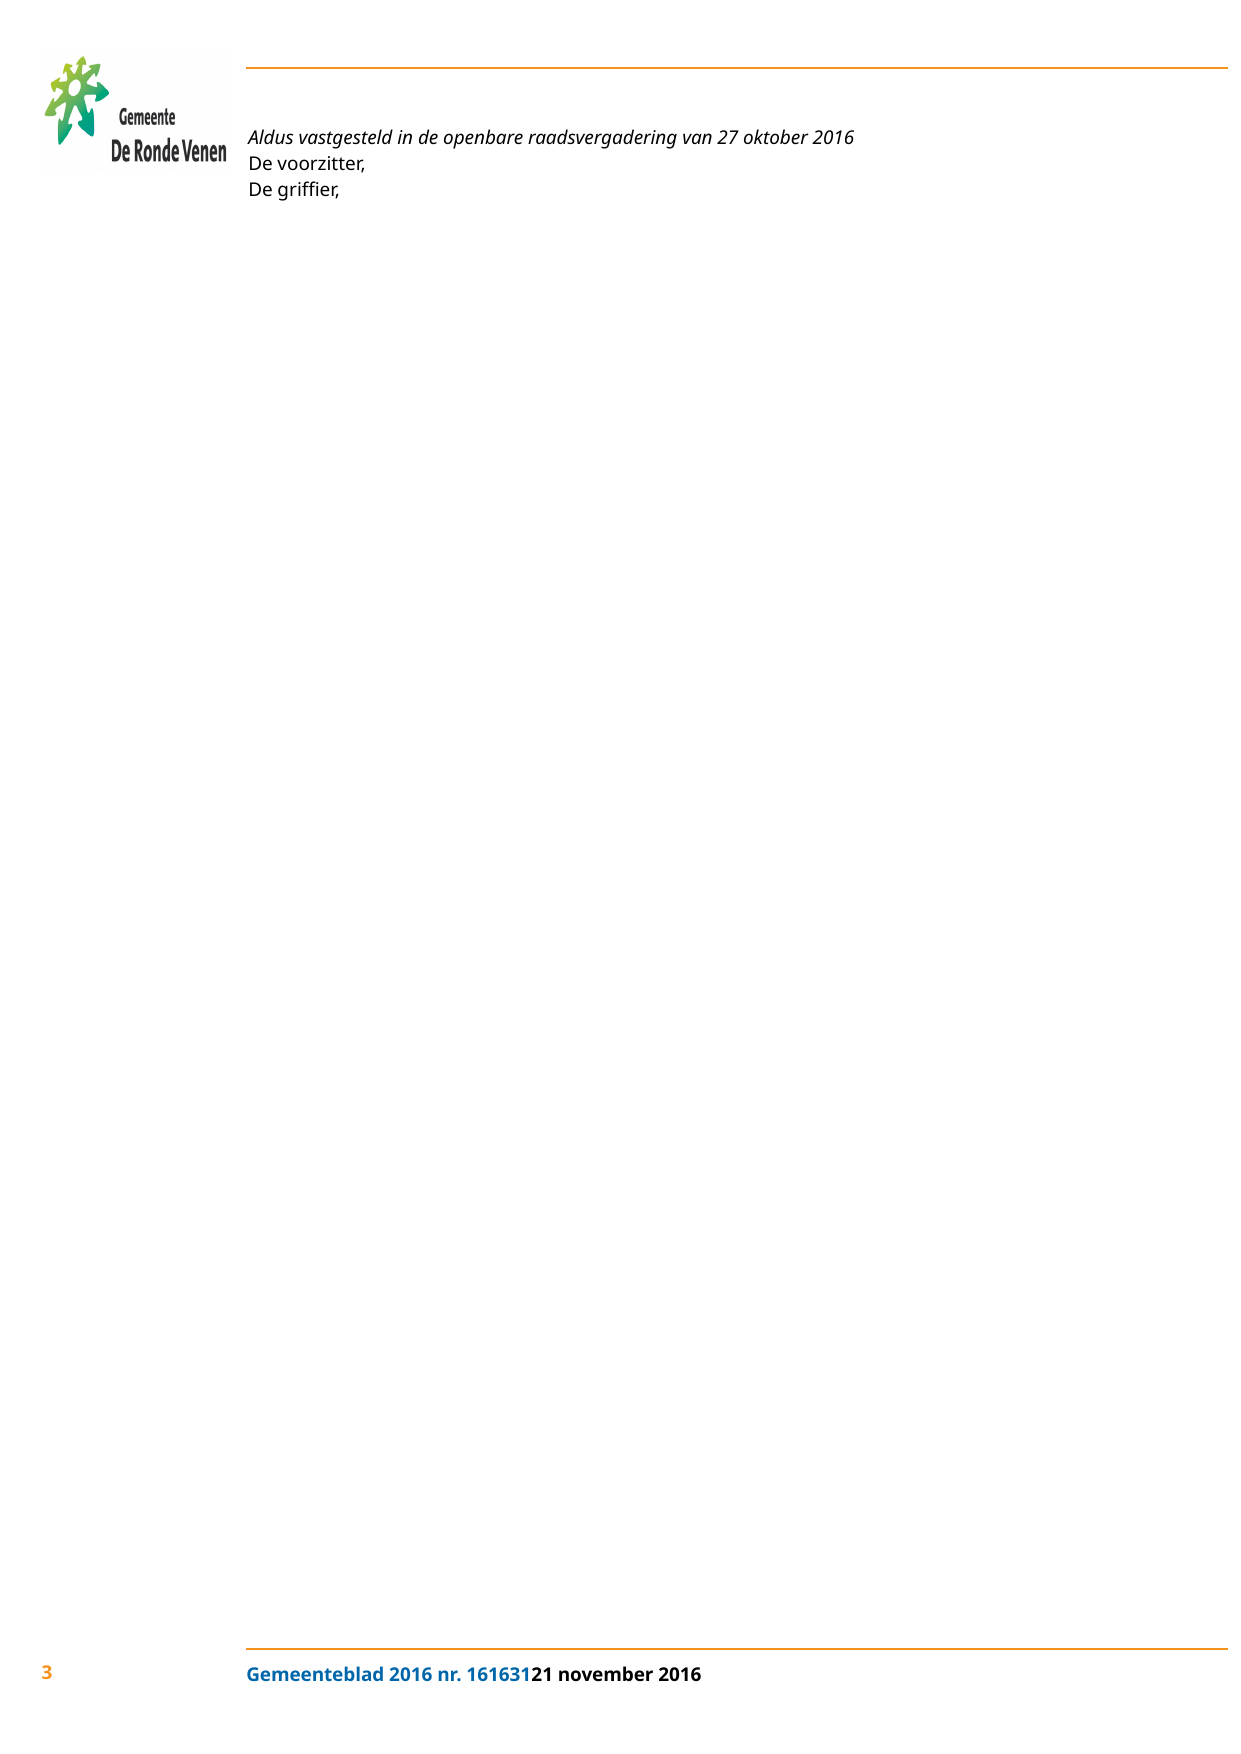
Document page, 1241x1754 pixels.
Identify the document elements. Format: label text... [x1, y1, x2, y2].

text De voorzitter, [248, 150, 1152, 176]
text De griffier, [248, 176, 1152, 202]
text Aldus vastgesteld in de openbare raadsvergadering van 27 oktober 2016 [248, 124, 1152, 150]
picture [41, 47, 231, 172]
